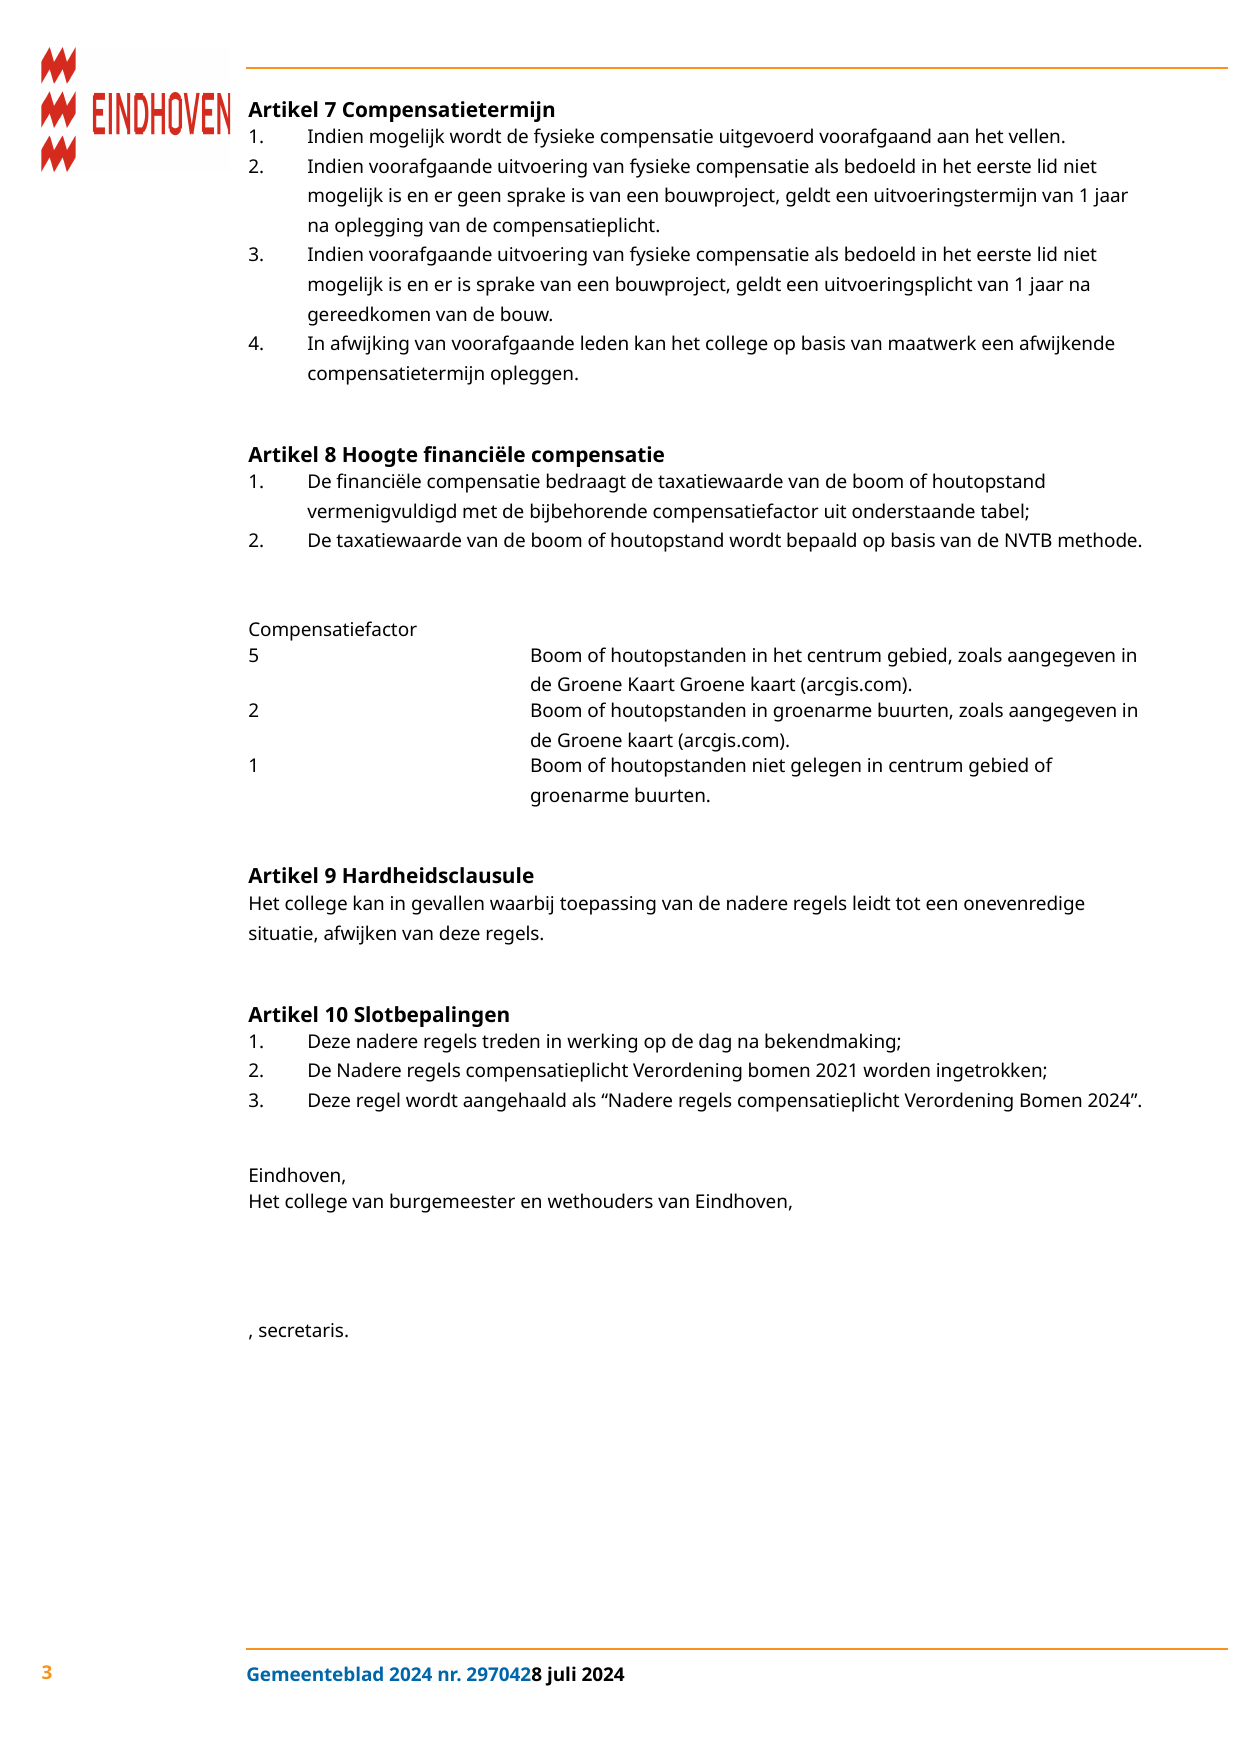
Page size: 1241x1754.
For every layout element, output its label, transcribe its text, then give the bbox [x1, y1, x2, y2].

text Eindhoven, [248, 1162, 1152, 1188]
picture [41, 47, 231, 172]
table_cell Boom of houtopstanden niet gelegen in centrum gebied of groenarme buurten. [530, 753, 1152, 808]
list De taxatiewaarde van de boom of houtopstand wordt bepaald op basis van de NVTB methode. [248, 527, 1152, 553]
list Indien mogelijk wordt de fysieke compensatie uitgevoerd voorafgaand aan het vellen. [248, 123, 1152, 149]
text Artikel 10 Slotbepalingen [248, 1000, 1152, 1028]
list De Nadere regels compensatieplicht Verordening bomen 2021 worden ingetrokken; [248, 1058, 1152, 1083]
list De financiële compensatie bedraagt de taxatiewaarde van de boom of houtopstand vermenigvuldigd met de bijbehorende compensatiefactor uit onderstaande tabel; [248, 468, 1152, 524]
text Artikel 9 Hardheidsclausule [248, 862, 1152, 890]
text Artikel 8 Hoogte financiële compensatie [248, 440, 1152, 468]
list Indien voorafgaande uitvoering van fysieke compensatie als bedoeld in het eerste lid niet mogelijk is en er is sprake van een bouwproject, geldt een uitvoeringsplicht van 1 jaar na gereedkomen van de bouw. [248, 242, 1152, 326]
table_cell 2 [248, 698, 530, 753]
list Deze nadere regels treden in werking op de dag na bekendmaking; [248, 1028, 1152, 1054]
table_cell Boom of houtopstanden in het centrum gebied, zoals aangegeven in de Groene Kaart Groene kaart (arcgis.com). [530, 642, 1152, 697]
text Het college van burgemeester en wethouders van Eindhoven, [248, 1188, 1152, 1214]
text , secretaris. [248, 1317, 1152, 1343]
table_cell 5 [248, 642, 530, 697]
table_header Compensatiefactor [248, 616, 530, 642]
table_cell Boom of houtopstanden in groenarme buurten, zoals aangegeven in de Groene kaart (arcgis.com). [530, 698, 1152, 753]
text Artikel 7 Compensatietermijn [248, 95, 1152, 123]
list In afwijking van voorafgaande leden kan het college op basis van maatwerk een afwijkende compensatietermijn opleggen. [248, 330, 1152, 386]
list Deze regel wordt aangehaald als “Nadere regels compensatieplicht Verordening Bomen 2024”. [248, 1087, 1152, 1113]
list Indien voorafgaande uitvoering van fysieke compensatie als bedoeld in het eerste lid niet mogelijk is en er geen sprake is van een bouwproject, geldt een uitvoeringstermijn van 1 jaar na oplegging van de compensatieplicht. [248, 153, 1152, 238]
text Het college kan in gevallen waarbij toepassing van de nadere regels leidt tot een onevenredige situatie, afwijken van deze regels. [248, 890, 1152, 945]
table_cell 1 [248, 753, 530, 808]
table_header [530, 616, 1152, 642]
